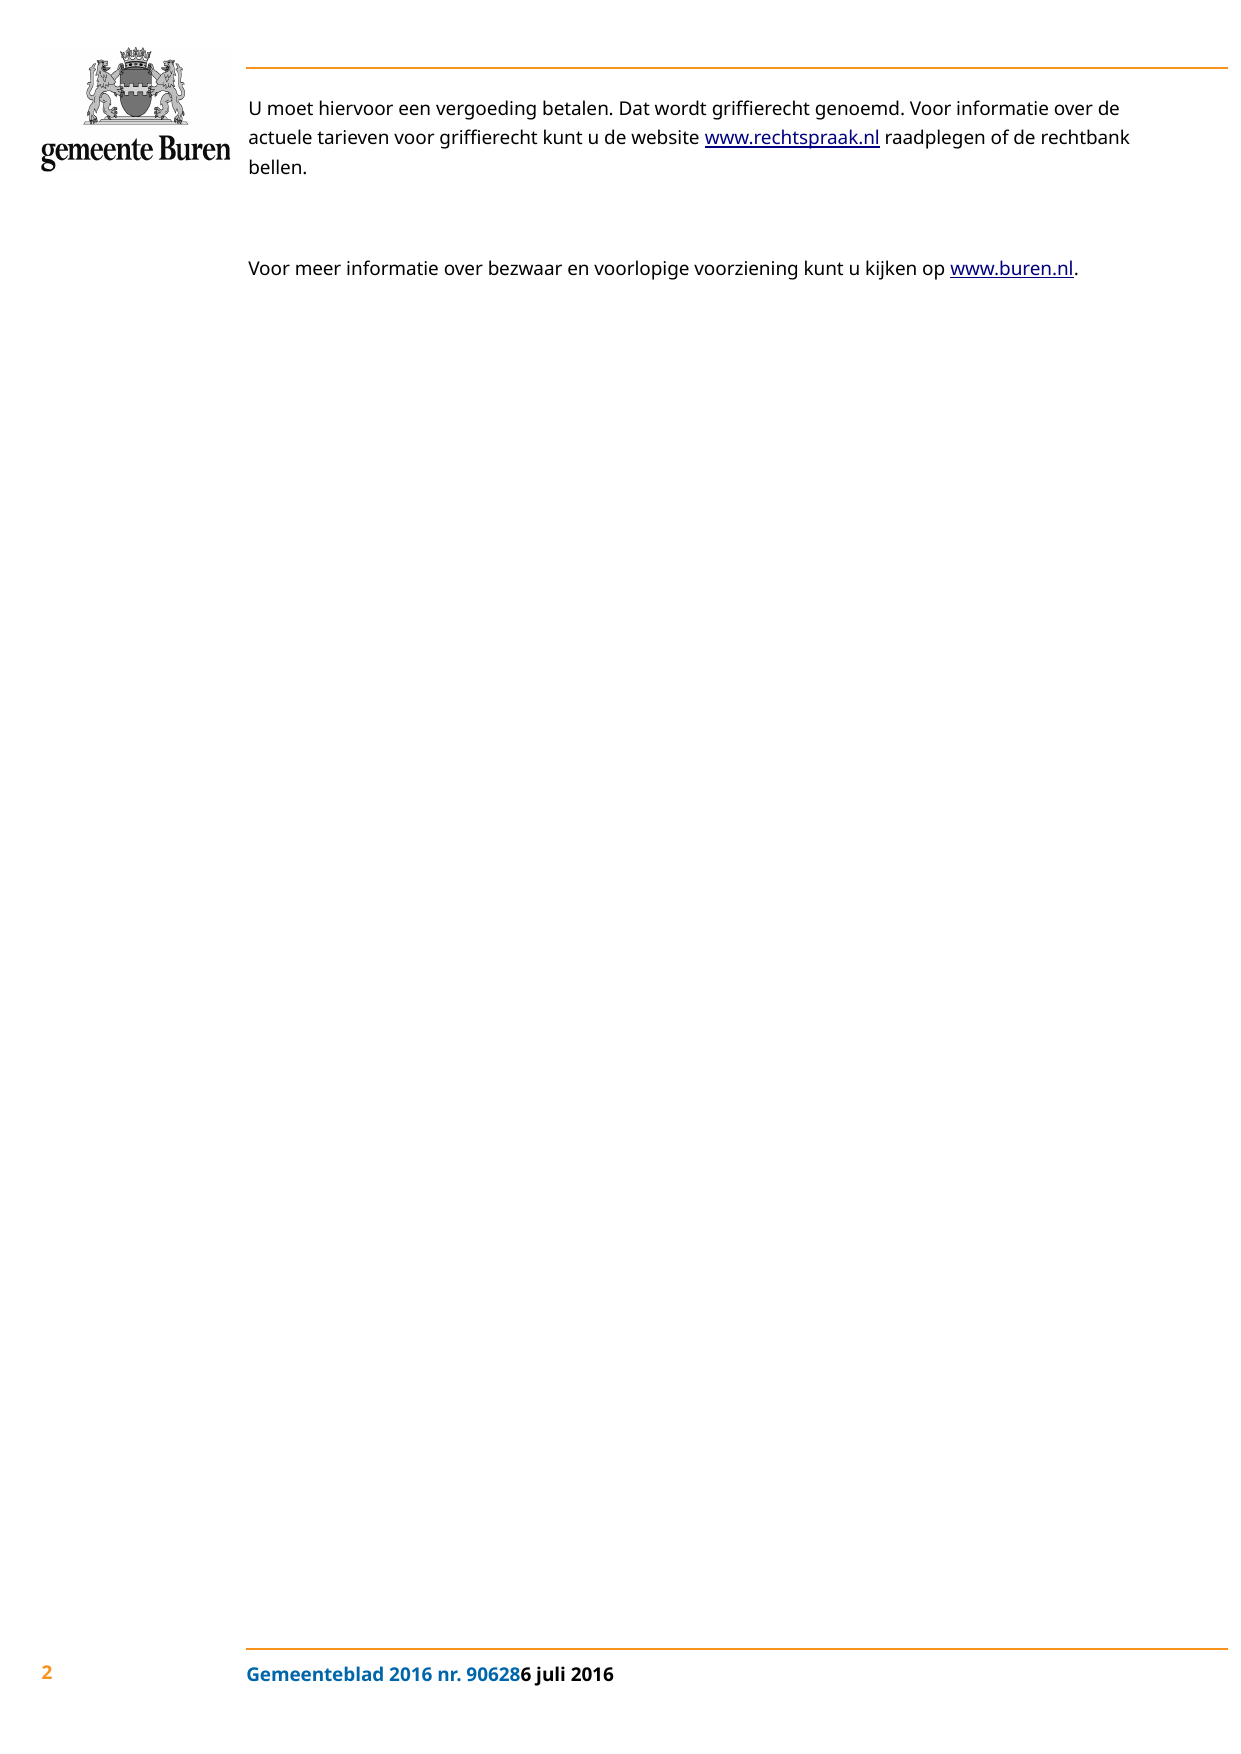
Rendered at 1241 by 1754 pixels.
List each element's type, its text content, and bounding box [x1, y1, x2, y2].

text U moet hiervoor een vergoeding betalen. Dat wordt griffierecht genoemd. Voor informatie over de actuele tarieven voor griffierecht kunt u de website www.rechtspraak.nl raadplegen of de rechtbank bellen. [248, 95, 1152, 180]
picture [41, 47, 231, 172]
text Voor meer informatie over bezwaar en voorlopige voorziening kunt u kijken op www.buren.nl. [248, 255, 1152, 281]
